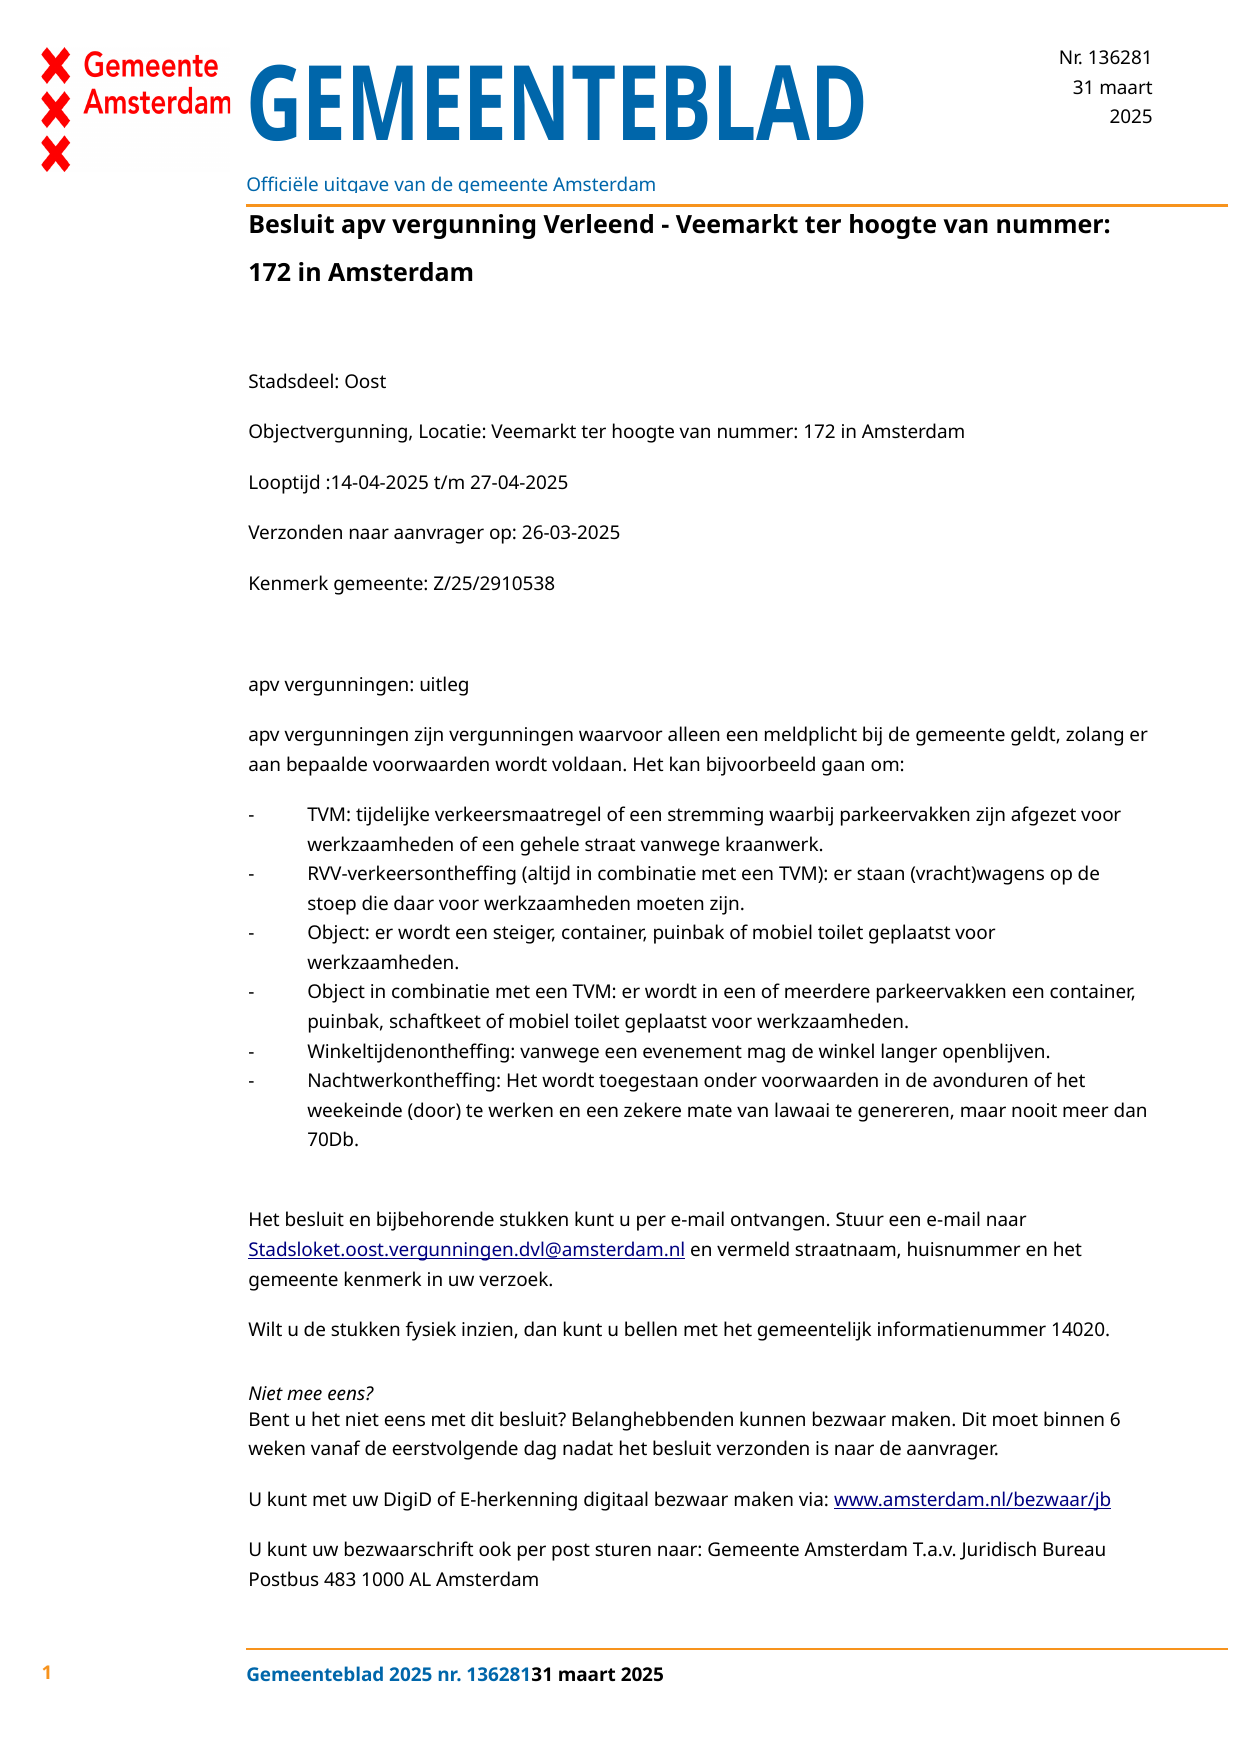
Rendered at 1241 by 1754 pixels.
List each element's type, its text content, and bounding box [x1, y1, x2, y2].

text Besluit apv vergunning Verleend - Veemarkt ter hoogte van nummer: 172 in Amsterdam [248, 207, 1152, 288]
text Verzonden naar aanvrager op: 26-03-2025 [248, 519, 1152, 545]
list Winkeltijdenontheffing: vanwege een evenement mag de winkel langer openblijven. [248, 1038, 1152, 1064]
text apv vergunningen zijn vergunningen waarvoor alleen een meldplicht bij de gemeente geldt, zolang er aan bepaalde voorwaarden wordt voldaan. Het kan bijvoorbeeld gaan om: [248, 721, 1152, 777]
text U kunt met uw DigiD of E-herkenning digitaal bezwaar maken via: www.amsterdam.nl/bezwaar/jb [248, 1486, 1152, 1512]
text Het besluit en bijbehorende stukken kunt u per e-mail ontvangen. Stuur een e-mail naar Stadsloket.oost.vergunningen.dvl@amsterdam.nl en vermeld straatnaam, huisnummer en het gemeente kenmerk in uw verzoek. [248, 1207, 1152, 1292]
list Object: er wordt een steiger, container, puinbak of mobiel toilet geplaatst voor werkzaamheden. [248, 919, 1152, 975]
text Niet mee eens? [248, 1380, 1152, 1406]
text Bent u het niet eens met dit besluit? Belanghebbenden kunnen bezwaar maken. Dit moet binnen 6 weken vanaf de eerstvolgende dag nadat het besluit verzonden is naar de aanvrager. [248, 1406, 1152, 1461]
list TVM: tijdelijke verkeersmaatregel of een stremming waarbij parkeervakken zijn afgezet voor werkzaamheden of een gehele straat vanwege kraanwerk. [248, 801, 1152, 857]
list Object in combinatie met een TVM: er wordt in een of meerdere parkeervakken een container, puinbak, schaftkeet of mobiel toilet geplaatst voor werkzaamheden. [248, 979, 1152, 1034]
list Nachtwerkontheffing: Het wordt toegestaan onder voorwaarden in de avonduren of het weekeinde (door) te werken en een zekere mate van lawaai te genereren, maar nooit meer dan 70Db. [248, 1067, 1152, 1152]
text Stadsdeel: Oost [248, 368, 1152, 394]
picture [41, 47, 231, 172]
text Objectvergunning, Locatie: Veemarkt ter hoogte van nummer: 172 in Amsterdam [248, 419, 1152, 444]
list RVV-verkeersontheffing (altijd in combinatie met een TVM): er staan (vracht)wagens op de stoep die daar voor werkzaamheden moeten zijn. [248, 860, 1152, 916]
text apv vergunningen: uitleg [248, 671, 1152, 697]
text U kunt uw bezwaarschrift ook per post sturen naar: Gemeente Amsterdam T.a.v. Juridisch Bureau Postbus 483 1000 AL Amsterdam [248, 1536, 1152, 1592]
text Wilt u de stukken fysiek inzien, dan kunt u bellen met het gemeentelijk informatienummer 14020. [248, 1316, 1152, 1342]
text Looptijd :14-04-2025 t/m 27-04-2025 [248, 469, 1152, 495]
text Kenmerk gemeente: Z/25/2910538 [248, 570, 1152, 596]
